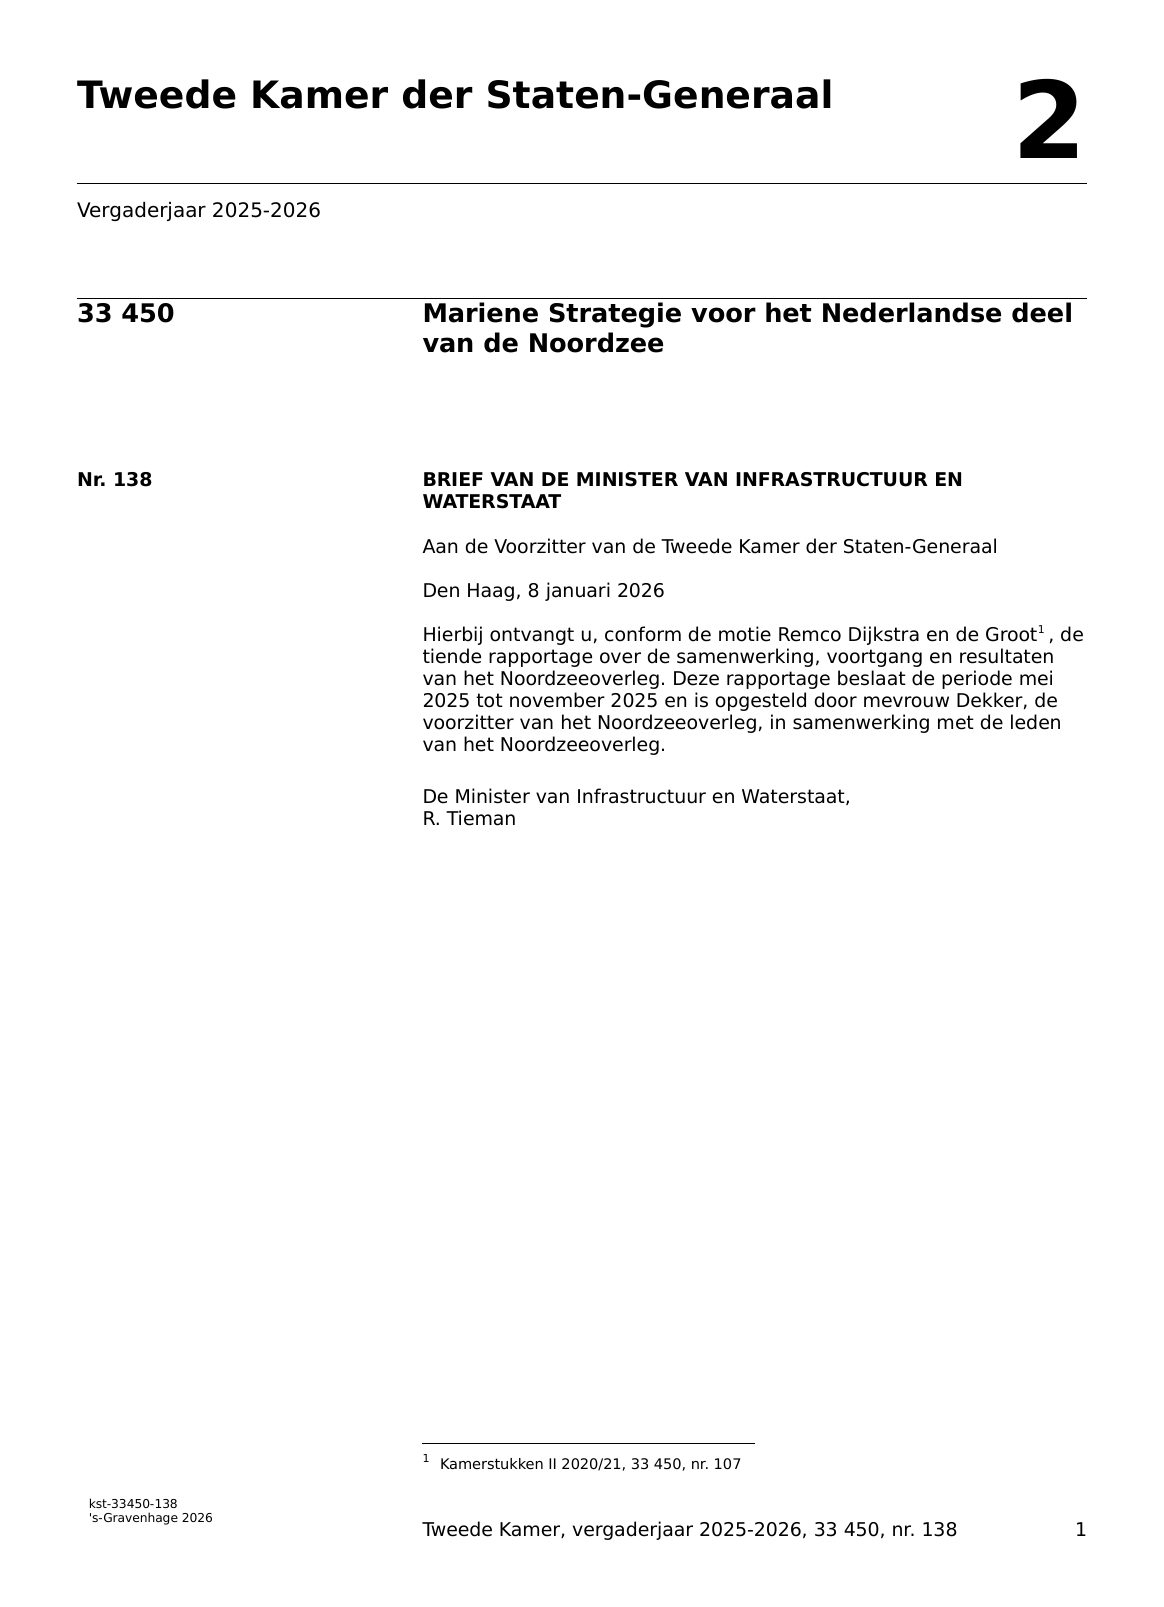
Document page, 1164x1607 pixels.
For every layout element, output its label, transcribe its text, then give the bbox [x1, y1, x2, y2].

text 's-Gravenhage 2026 [88, 1511, 323, 1525]
text Den Haag, 8 januari 2026 [422, 580, 1087, 602]
text De Minister van Infrastructuur en Waterstaat, R. Tieman [422, 786, 1087, 830]
text Hierbij ontvangt u, conform de motie Remco Dijkstra en de Groot, de tiende rapportage over de samenwerking, voortgang en resultaten van het Noordzeeoverleg. Deze rapportage beslaat de periode mei 2025 tot november 2025 en is opgesteld door mevrouw Dekker, de voorzitter van het Noordzeeoverleg, in samenwerking met de leden van het Noordzeeoverleg. [422, 624, 1087, 756]
subtitle Nr. 138 BRIEF VAN DE MINISTER VAN INFRASTRUCTUUR EN WATERSTAAT [77, 469, 1087, 513]
table_cell Vergaderjaar 2025-2026 [77, 184, 1087, 298]
table_header Tweede Kamer der Staten-Generaal [77, 59, 886, 183]
text kst-33450-138 [88, 1497, 323, 1511]
text Kamerstukken II 2020/21, 33 450, nr. 107 [422, 1452, 1087, 1474]
subtitle 33 450 Mariene Strategie voor het Nederlandse deel van de Noordzee [77, 299, 1087, 358]
text Aan de Voorzitter van de Tweede Kamer der Staten-Generaal [422, 536, 1087, 557]
table_header 2 [886, 59, 1087, 183]
